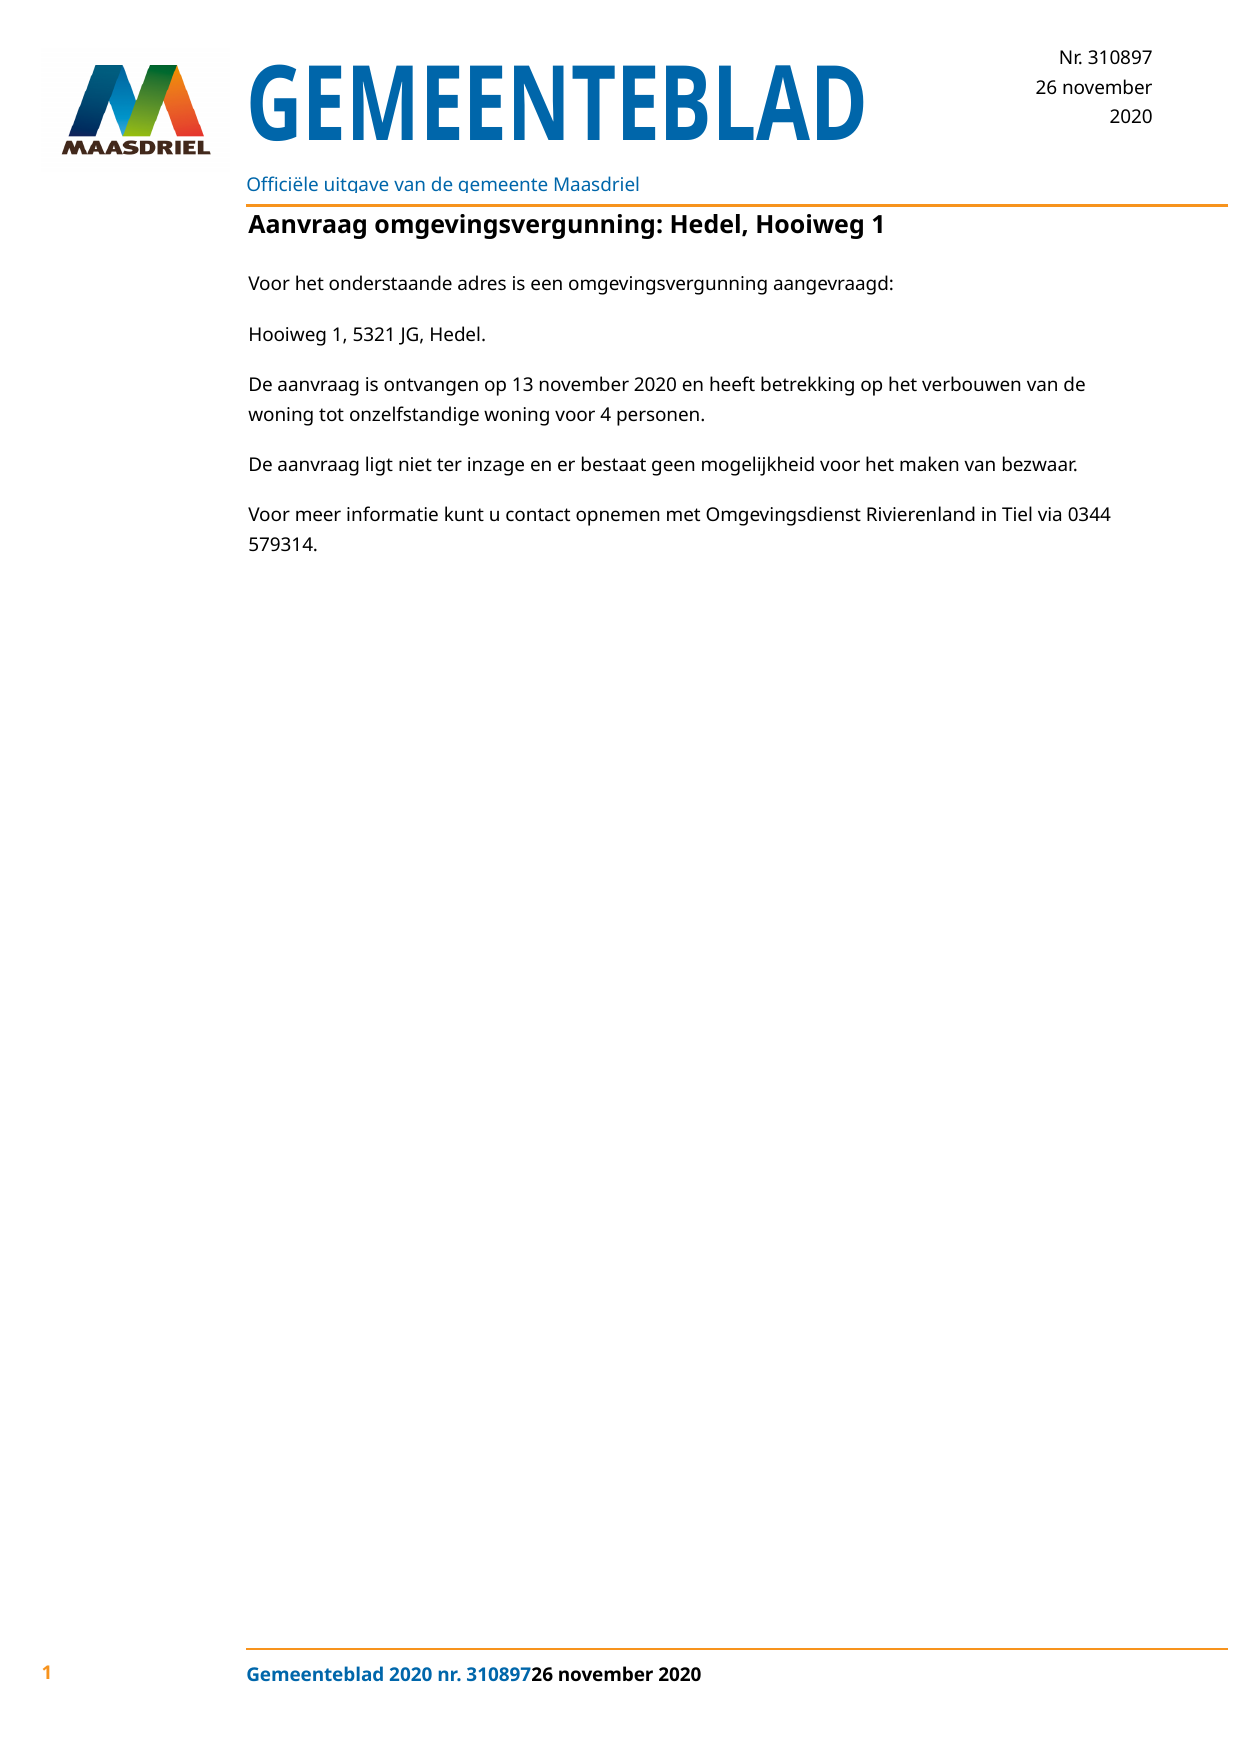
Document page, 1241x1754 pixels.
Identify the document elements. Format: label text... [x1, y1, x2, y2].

text Voor meer informatie kunt u contact opnemen met Omgevingsdienst Rivierenland in Tiel via 0344 579314. [248, 502, 1152, 557]
text Voor het onderstaande adres is een omgevingsvergunning aangevraagd: [248, 270, 1152, 296]
text Aanvraag omgevingsvergunning: Hedel, Hooiweg 1 [248, 207, 1152, 241]
text Hooiweg 1, 5321 JG, Hedel. [248, 321, 1152, 346]
picture [41, 47, 231, 172]
text De aanvraag ligt niet ter inzage en er bestaat geen mogelijkheid voor het maken van bezwaar. [248, 451, 1152, 477]
text De aanvraag is ontvangen op 13 november 2020 en heeft betrekking op het verbouwen van de woning tot onzelfstandige woning voor 4 personen. [248, 371, 1152, 426]
